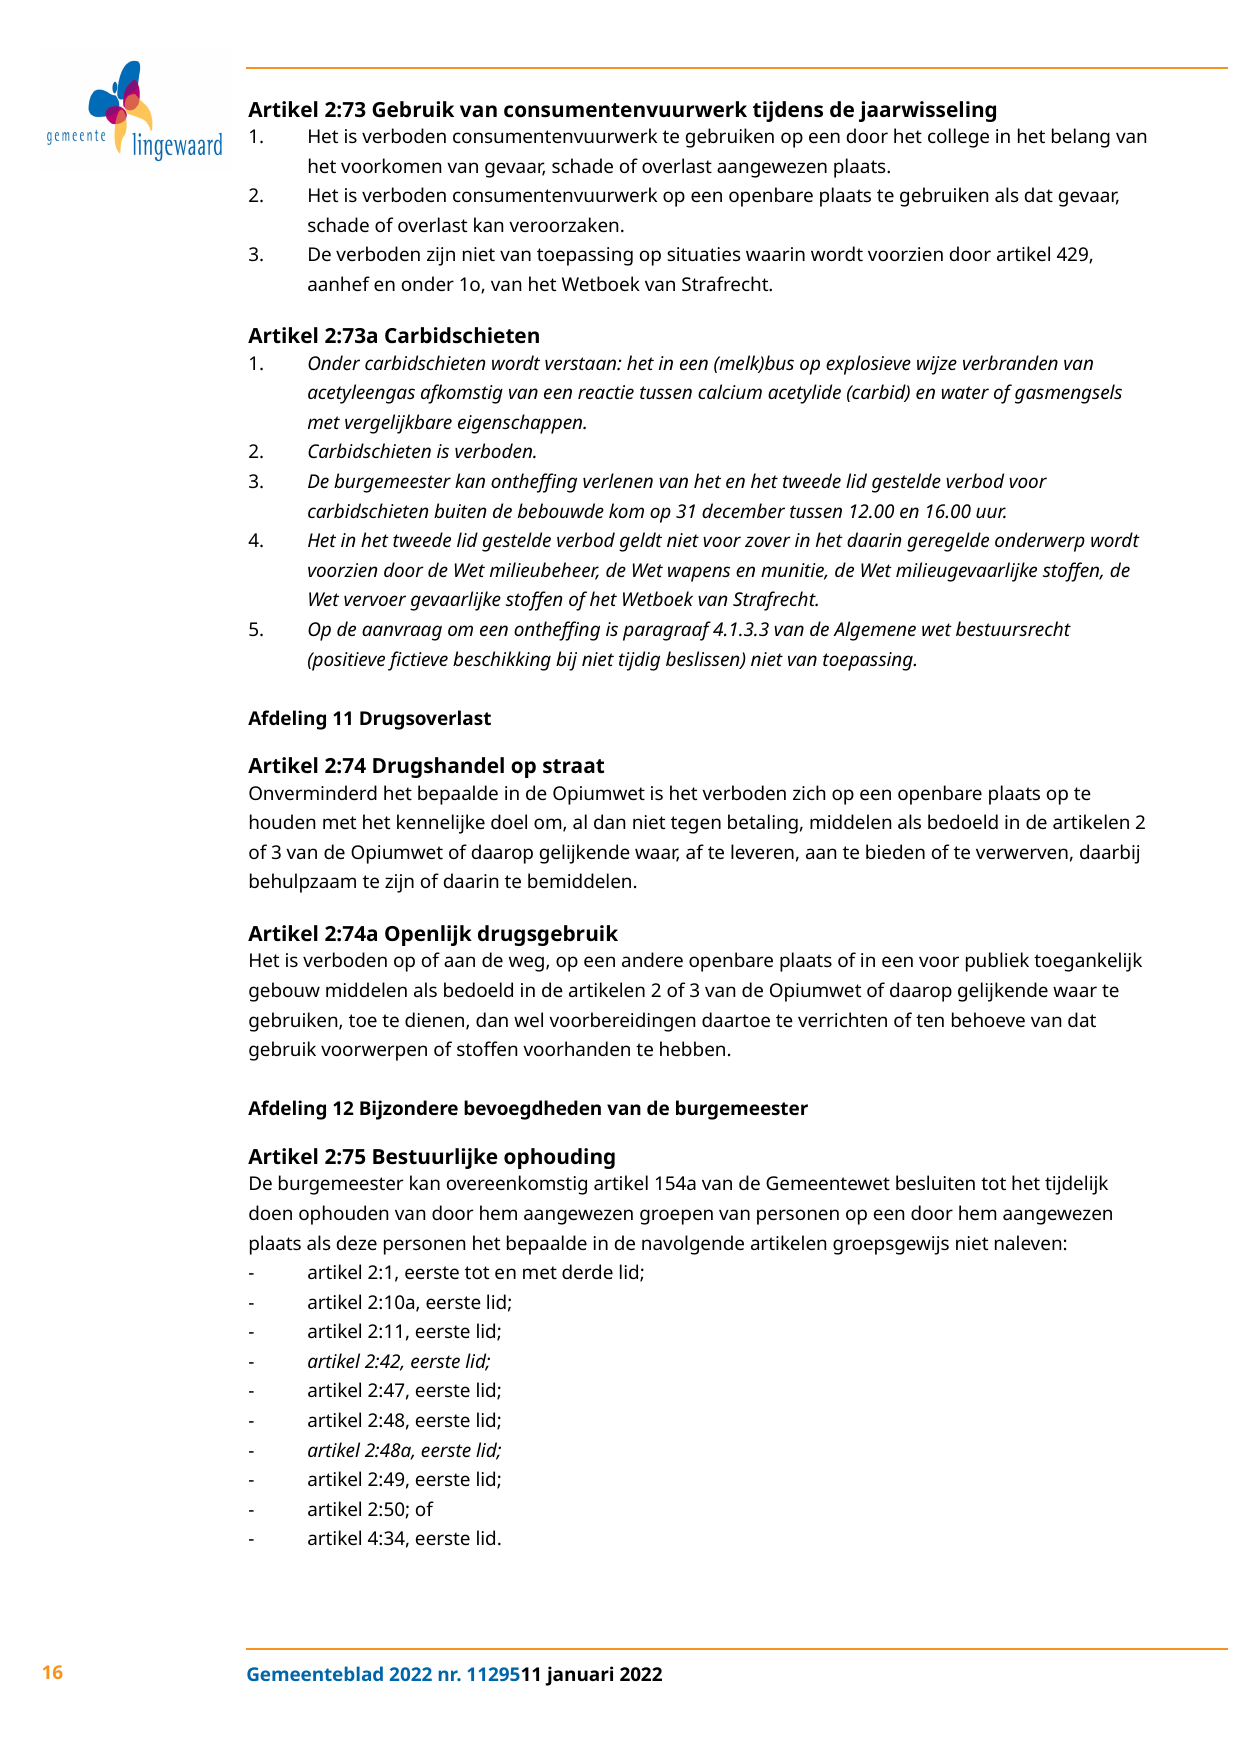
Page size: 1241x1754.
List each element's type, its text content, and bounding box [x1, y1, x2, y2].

text Afdeling 11 Drugsoverlast [248, 705, 1152, 731]
text Artikel 2:73a Carbidschieten [248, 322, 1152, 350]
list Het in het tweede lid gestelde verbod geldt niet voor zover in het daarin geregelde onderwerp wordt voorzien door de Wet milieubeheer, de Wet wapens en munitie, de Wet milieugevaarlijke stoffen, de Wet vervoer gevaarlijke stoffen of het Wetboek van Strafrecht. [248, 527, 1152, 612]
list Carbidschieten is verboden. [248, 439, 1152, 464]
list artikel 2:47, eerste lid; [248, 1378, 1152, 1403]
list artikel 2:1, eerste tot en met derde lid; [248, 1259, 1152, 1285]
list artikel 2:11, eerste lid; [248, 1318, 1152, 1344]
list Het is verboden consumentenvuurwerk te gebruiken op een door het college in het belang van het voorkomen van gevaar, schade of overlast aangewezen plaats. [248, 123, 1152, 178]
picture [41, 47, 231, 172]
text Artikel 2:74a Openlijk drugsgebruik [248, 919, 1152, 948]
list Het is verboden consumentenvuurwerk op een openbare plaats te gebruiken als dat gevaar, schade of overlast kan veroorzaken. [248, 182, 1152, 238]
list Op de aanvraag om een ontheffing is paragraaf 4.1.3.3 van de Algemene wet bestuursrecht (positieve fictieve beschikking bij niet tijdig beslissen) niet van toepassing. [248, 616, 1152, 672]
text Artikel 2:73 Gebruik van consumentenvuurwerk tijdens de jaarwisseling [248, 95, 1152, 123]
list artikel 2:10a, eerste lid; [248, 1289, 1152, 1314]
list artikel 2:50; of [248, 1496, 1152, 1522]
list artikel 2:48, eerste lid; [248, 1407, 1152, 1433]
text Artikel 2:74 Drugshandel op straat [248, 752, 1152, 780]
list artikel 4:34, eerste lid. [248, 1526, 1152, 1551]
text Onverminderd het bepaalde in de Opiumwet is het verboden zich op een openbare plaats op te houden met het kennelijke doel om, al dan niet tegen betaling, middelen als bedoeld in de artikelen 2 of 3 van de Opiumwet of daarop gelijkende waar, af te leveren, aan te bieden of te verwerven, daarbij behulpzaam te zijn of daarin te bemiddelen. [248, 780, 1152, 894]
text Afdeling 12 Bijzondere bevoegdheden van de burgemeester [248, 1096, 1152, 1121]
text Artikel 2:75 Bestuurlijke ophouding [248, 1142, 1152, 1171]
list artikel 2:42, eerste lid; [248, 1348, 1152, 1374]
list De verboden zijn niet van toepassing op situaties waarin wordt voorzien door artikel 429, aanhef en onder 1o, van het Wetboek van Strafrecht. [248, 242, 1152, 297]
text Het is verboden op of aan de weg, op een andere openbare plaats of in een voor publiek toegankelijk gebouw middelen als bedoeld in de artikelen 2 of 3 van de Opiumwet of daarop gelijkende waar te gebruiken, toe te dienen, dan wel voorbereidingen daartoe te verrichten of ten behoeve van dat gebruik voorwerpen of stoffen voorhanden te hebben. [248, 948, 1152, 1062]
list artikel 2:48a, eerste lid; [248, 1437, 1152, 1462]
list De burgemeester kan ontheffing verlenen van het en het tweede lid gestelde verbod voor carbidschieten buiten de bebouwde kom op 31 december tussen 12.00 en 16.00 uur. [248, 468, 1152, 524]
text De burgemeester kan overeenkomstig artikel 154a van de Gemeentewet besluiten tot het tijdelijk doen ophouden van door hem aangewezen groepen van personen op een door hem aangewezen plaats als deze personen het bepaalde in de navolgende artikelen groepsgewijs niet naleven: [248, 1171, 1152, 1255]
list Onder carbidschieten wordt verstaan: het in een (melk)bus op explosieve wijze verbranden van acetyleengas afkomstig van een reactie tussen calcium acetylide (carbid) en water of gasmengsels met vergelijkbare eigenschappen. [248, 350, 1152, 435]
list artikel 2:49, eerste lid; [248, 1466, 1152, 1492]
